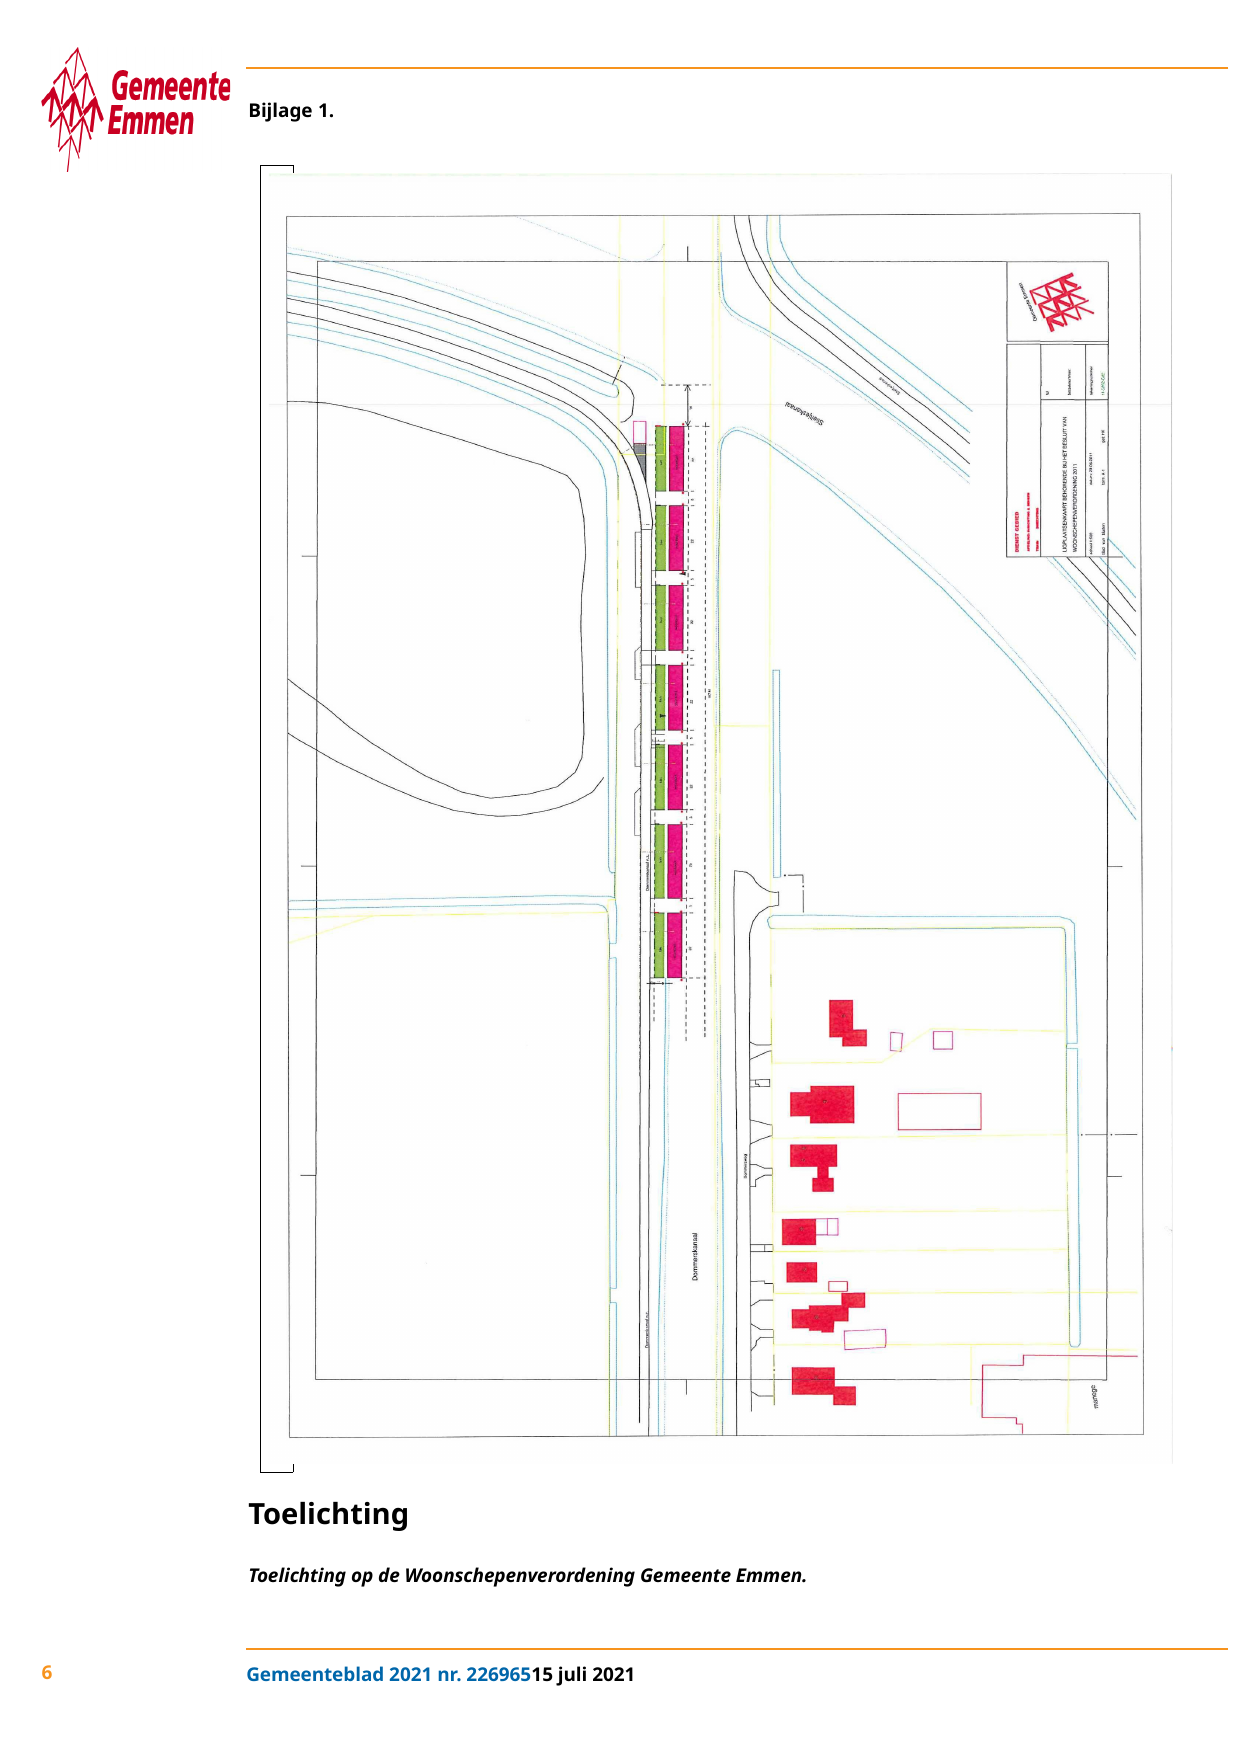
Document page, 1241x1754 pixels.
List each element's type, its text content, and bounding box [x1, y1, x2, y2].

picture [41, 47, 231, 172]
text Toelichting op de Woonschepenverordening Gemeente Emmen. [248, 1562, 1152, 1588]
text Toelichting [248, 1493, 1152, 1533]
text Bijlage 1. [248, 95, 1152, 123]
picture [268, 173, 1173, 1464]
